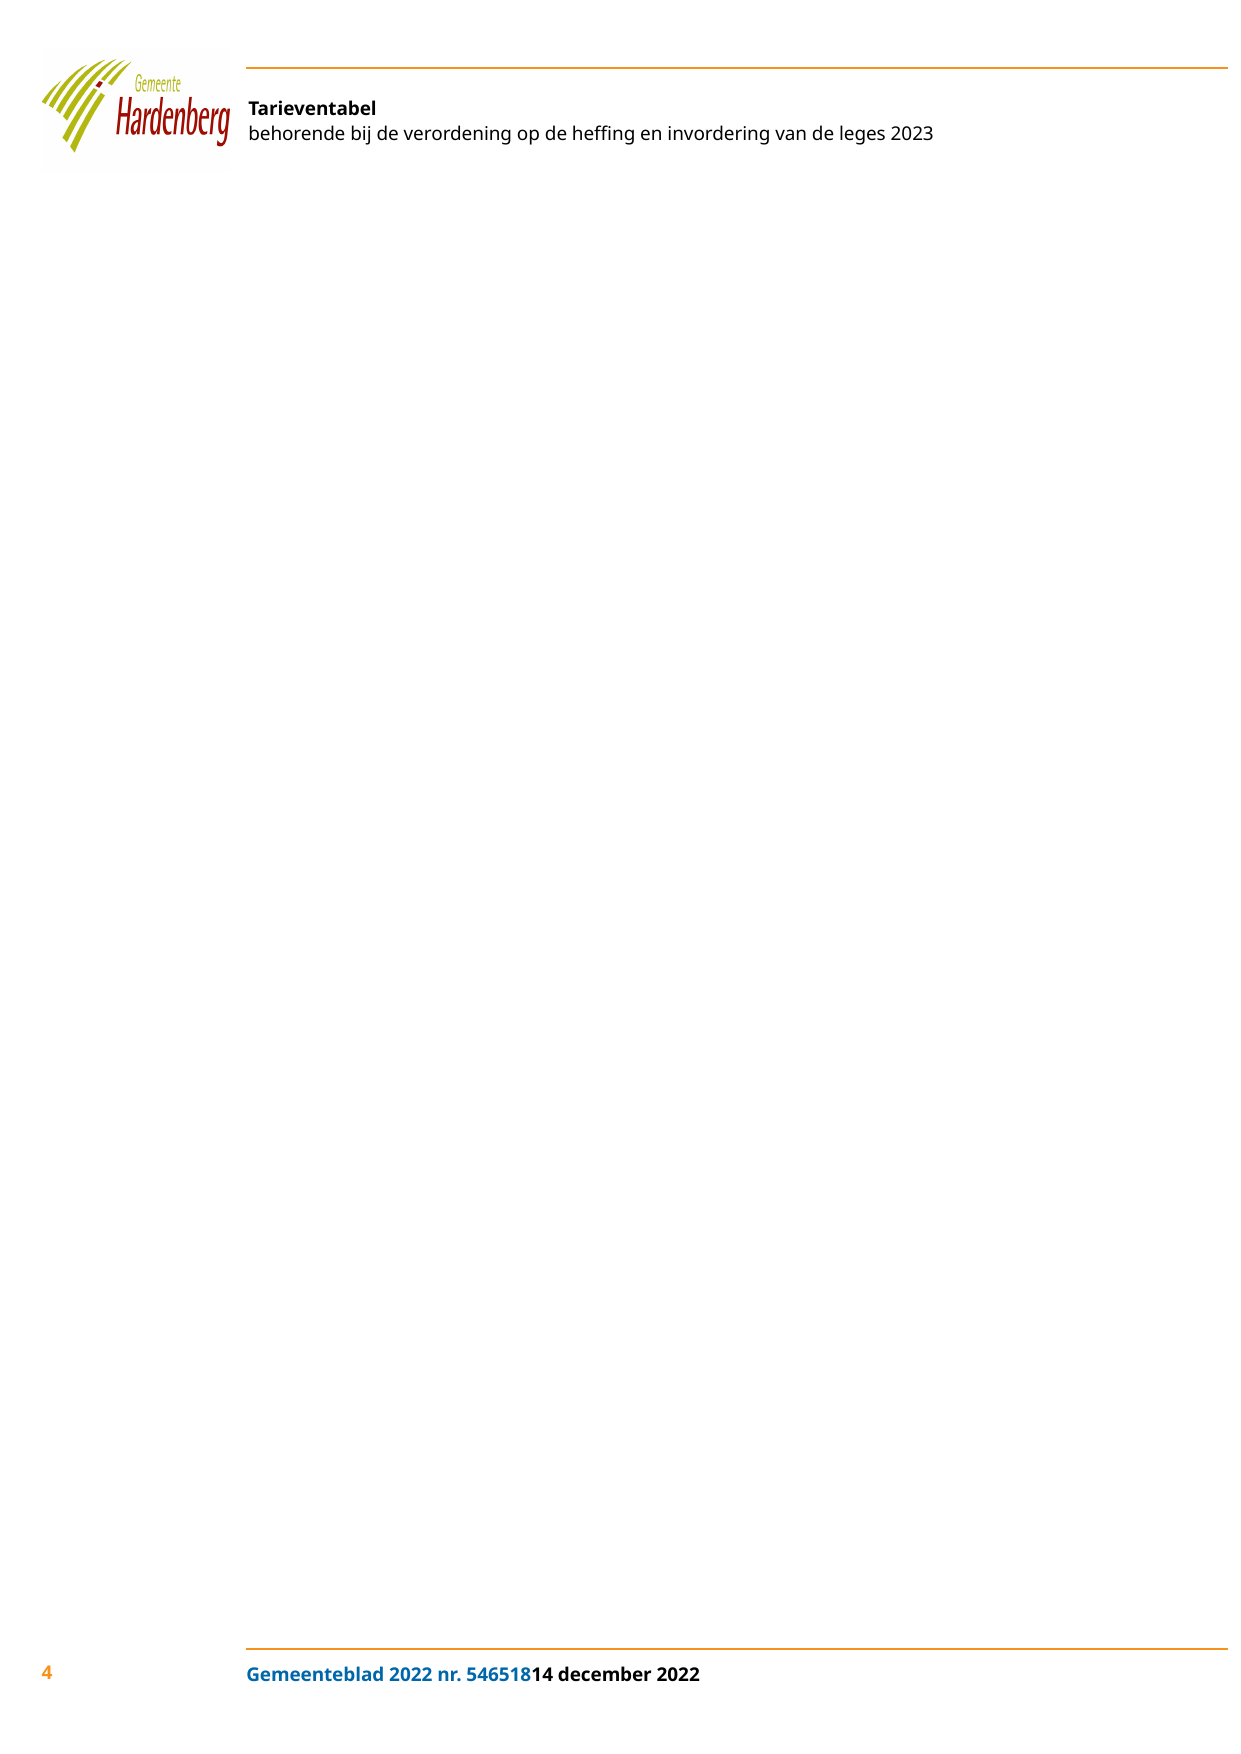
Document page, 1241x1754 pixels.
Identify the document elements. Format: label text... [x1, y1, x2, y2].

text behorende bij de verordening op de heffing en invordering van de leges 2023 [248, 121, 1152, 146]
picture [41, 47, 231, 172]
text Tarieventabel [248, 95, 1152, 121]
